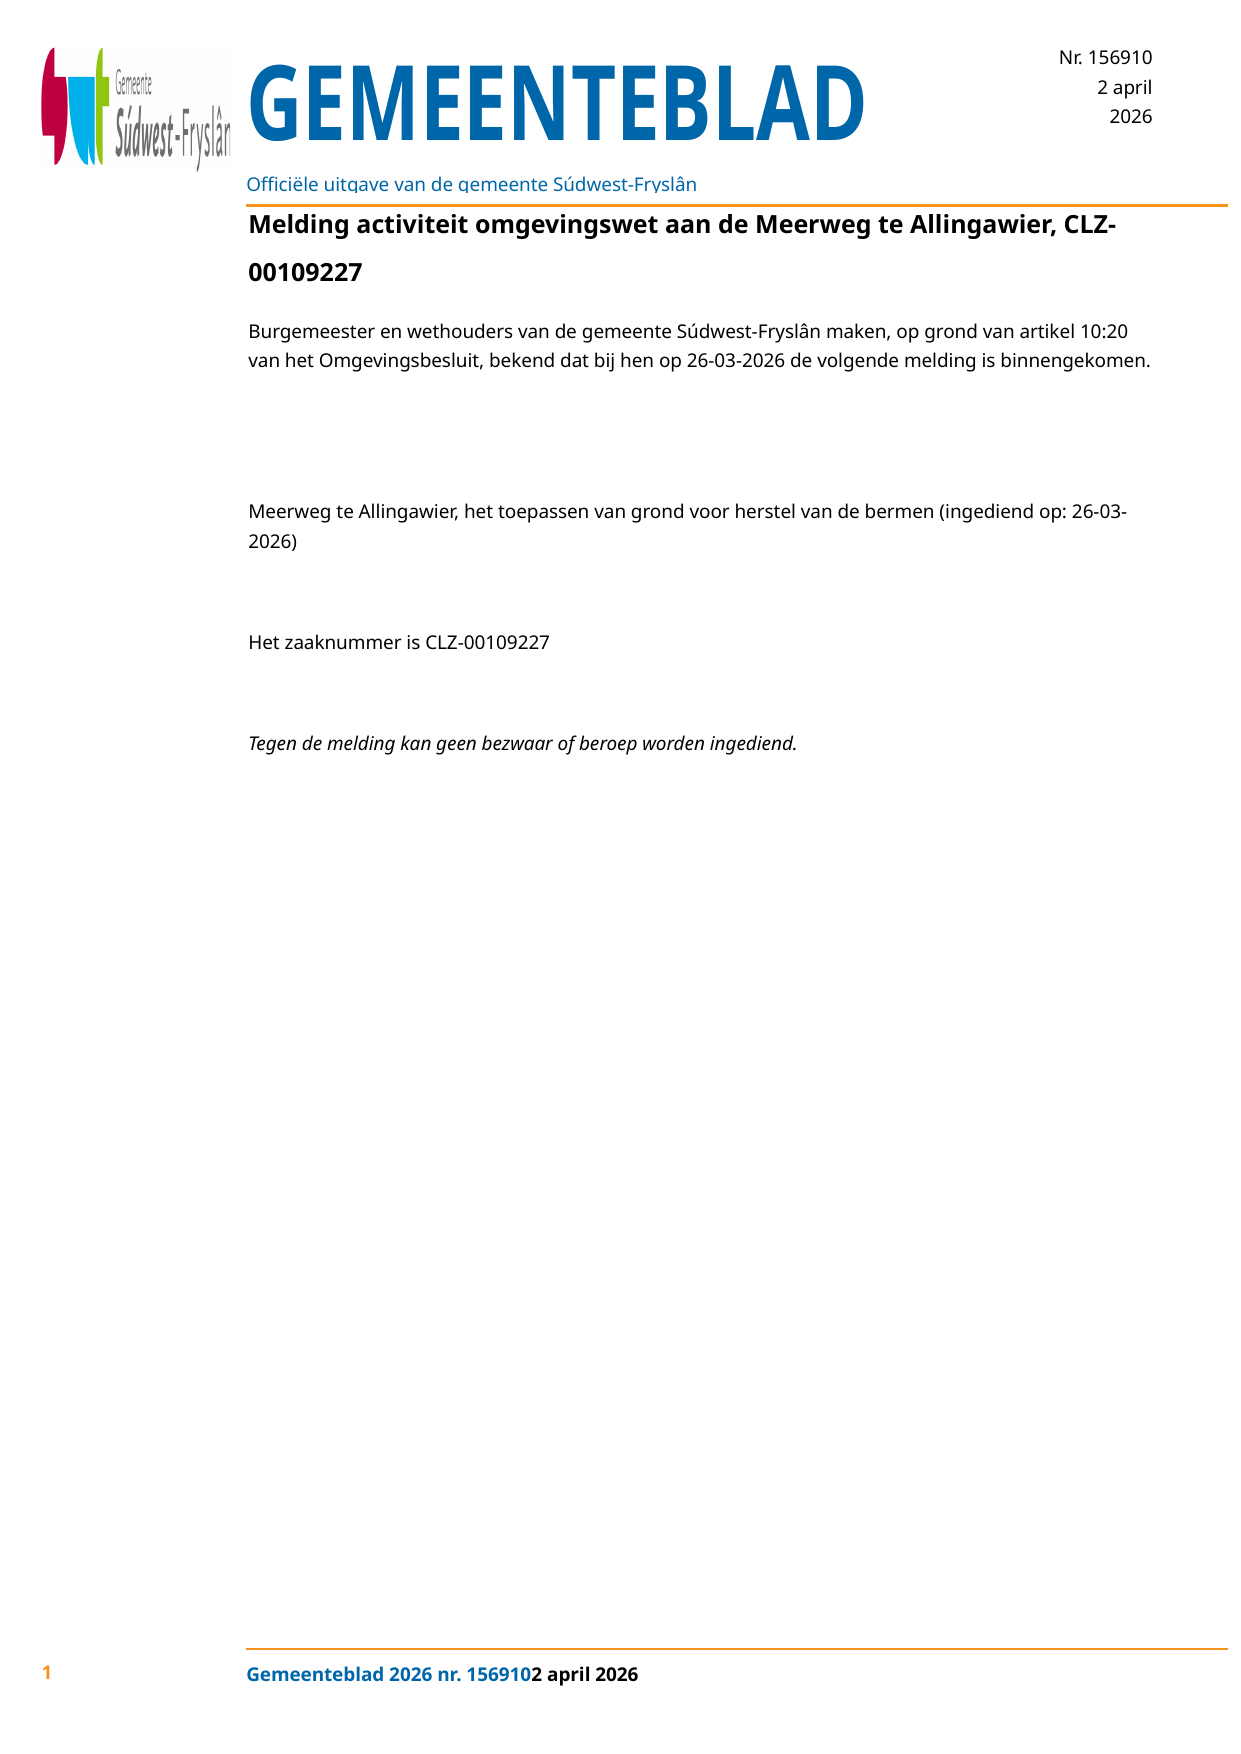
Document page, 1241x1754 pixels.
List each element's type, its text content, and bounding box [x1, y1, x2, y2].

picture [41, 47, 231, 172]
text Het zaaknummer is CLZ-00109227 [248, 629, 1152, 655]
text Meerweg te Allingawier, het toepassen van grond voor herstel van de bermen (ingediend op: 26-03-2026) [248, 499, 1152, 554]
text Melding activiteit omgevingswet aan de Meerweg te Allingawier, CLZ-00109227 [248, 207, 1152, 288]
text Burgemeester en wethouders van de gemeente Súdwest-Fryslân maken, op grond van artikel 10:20 van het Omgevingsbesluit, bekend dat bij hen op 26-03-2026 de volgende melding is binnengekomen. [248, 318, 1152, 373]
text Tegen de melding kan geen bezwaar of beroep worden ingediend. [248, 730, 1152, 756]
